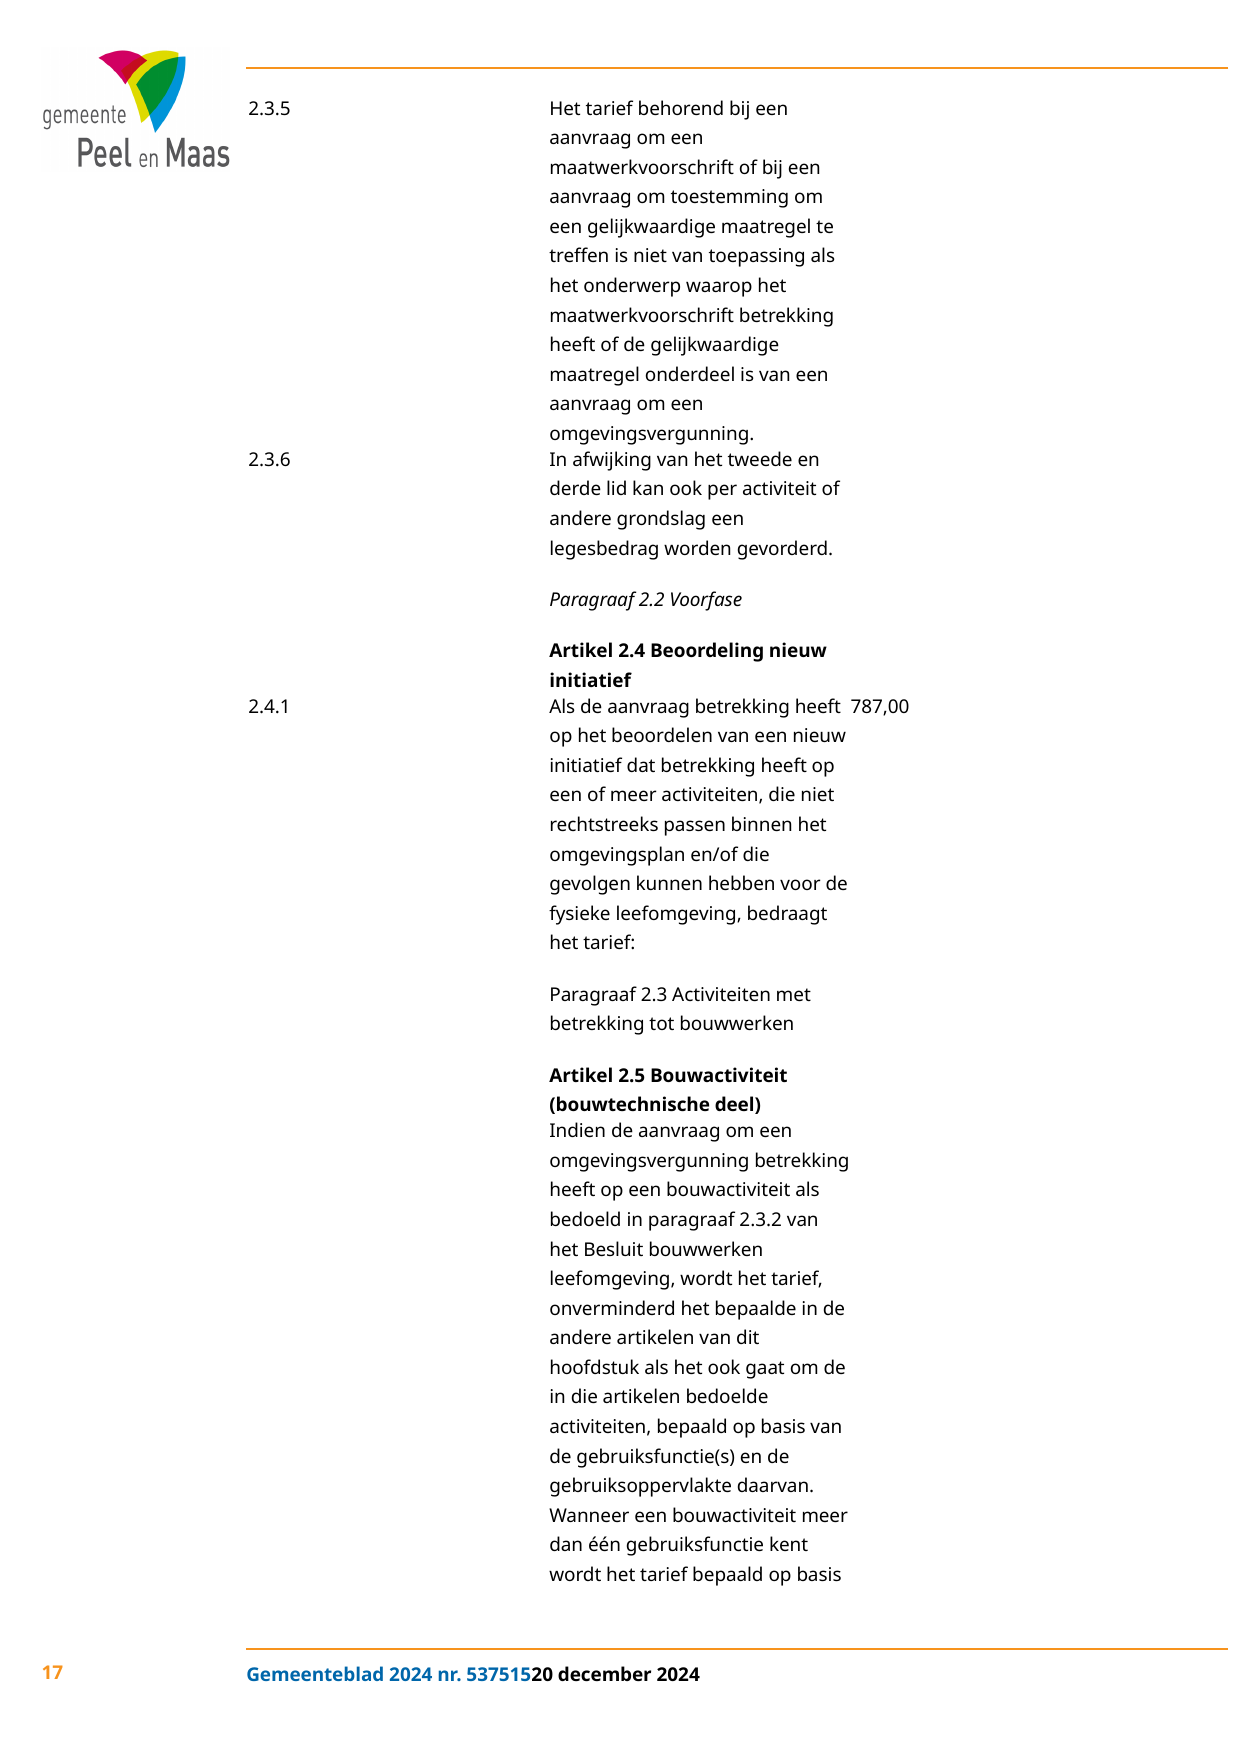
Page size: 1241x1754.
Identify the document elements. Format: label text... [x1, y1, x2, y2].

table_cell [549, 612, 850, 638]
picture [41, 47, 231, 172]
table_cell [549, 1036, 850, 1062]
table_cell [850, 955, 1152, 981]
table_cell [850, 638, 1152, 693]
table_cell [850, 1118, 1152, 1587]
table_cell Artikel 2.4 Beoordeling nieuw initiatief [549, 638, 850, 693]
table_cell [850, 560, 1152, 586]
table_cell 2.3.6 [248, 446, 549, 560]
table_cell Artikel 2.5 Bouwactiviteit (bouwtechnische deel) [549, 1062, 850, 1117]
table_cell 787,00 [850, 693, 1152, 955]
table_cell In afwijking van het tweede en derde lid kan ook per activiteit of andere grondslag een legesbedrag worden gevorderd. [549, 446, 850, 560]
table_cell [850, 1062, 1152, 1117]
table_cell Paragraaf 2.2 Voorfase [549, 586, 850, 612]
table_cell [850, 446, 1152, 560]
table_cell [850, 612, 1152, 638]
table_cell [850, 1036, 1152, 1062]
table_cell [248, 586, 549, 612]
table_cell [248, 955, 549, 981]
table_cell Indien de aanvraag om een omgevingsvergunning betrekking heeft op een bouwactiviteit als bedoeld in paragraaf 2.3.2 van het Besluit bouwwerken leefomgeving, wordt het tarief, onverminderd het bepaalde in de andere artikelen van dit hoofdstuk als het ook gaat om de in die artikelen bedoelde activiteiten, bepaald op basis van de gebruiksfunctie(s) en de gebruiksoppervlakte daarvan. Wanneer een bouwactiviteit meer dan één gebruiksfunctie kent wordt het tarief bepaald op basis [549, 1118, 850, 1587]
table_cell [248, 1118, 549, 1587]
table_cell [248, 1036, 549, 1062]
table_cell 2.3.5 [248, 95, 549, 446]
table_cell Paragraaf 2.3 Activiteiten met betrekking tot bouwwerken [549, 981, 850, 1036]
table_cell [248, 638, 549, 693]
table_cell [248, 560, 549, 586]
table_cell Als de aanvraag betrekking heeft op het beoordelen van een nieuw initiatief dat betrekking heeft op een of meer activiteiten, die niet rechtstreeks passen binnen het omgevingsplan en/of die gevolgen kunnen hebben voor de fysieke leefomgeving, bedraagt het tarief: [549, 693, 850, 955]
table_cell [248, 1062, 549, 1117]
table_cell Het tarief behorend bij een aanvraag om een maatwerkvoorschrift of bij een aanvraag om toestemming om een gelijkwaardige maatregel te treffen is niet van toepassing als het onderwerp waarop het maatwerkvoorschrift betrekking heeft of de gelijkwaardige maatregel onderdeel is van een aanvraag om een omgevingsvergunning. [549, 95, 850, 446]
table_cell [248, 981, 549, 1036]
table_cell [850, 586, 1152, 612]
table_cell [549, 560, 850, 586]
table_cell [850, 95, 1152, 446]
table_cell [549, 955, 850, 981]
table_cell [248, 612, 549, 638]
table_cell 2.4.1 [248, 693, 549, 955]
table_cell [850, 981, 1152, 1036]
